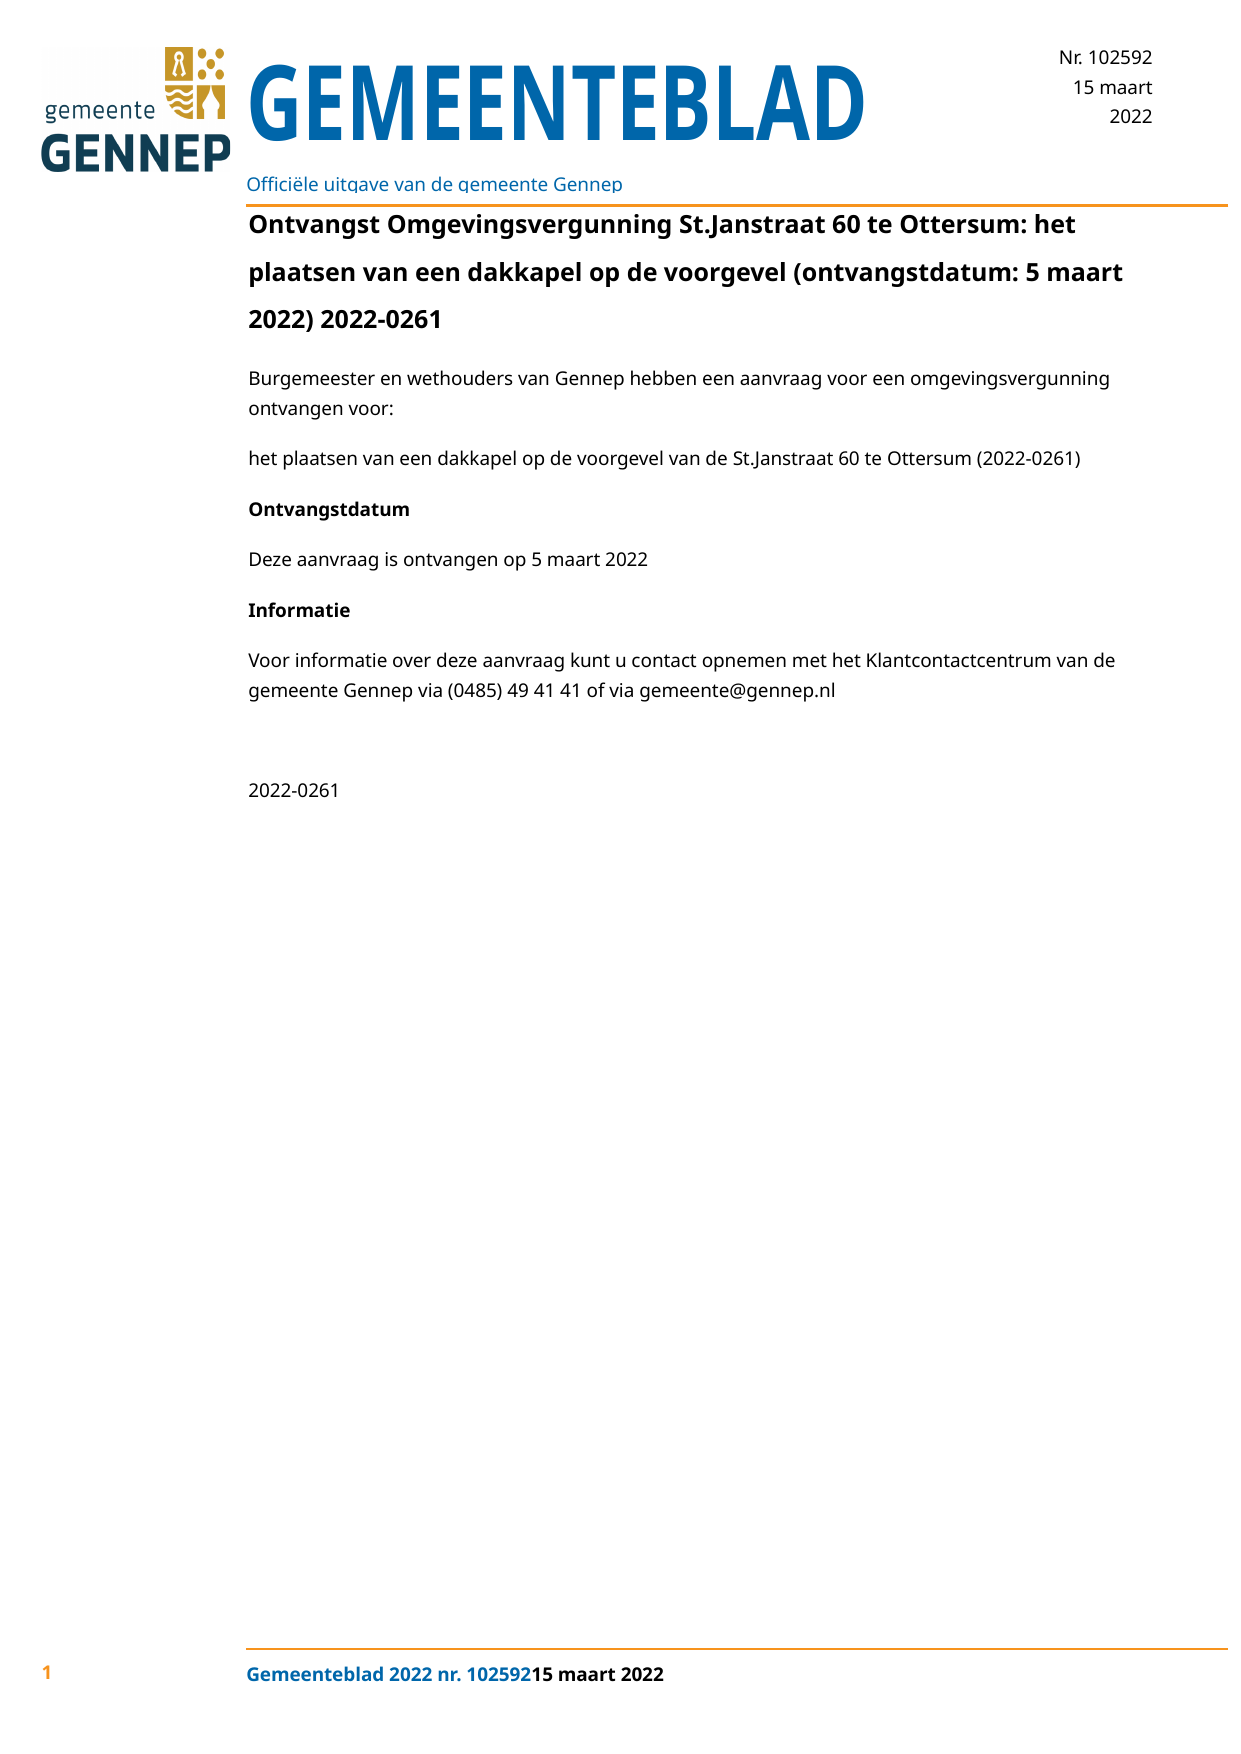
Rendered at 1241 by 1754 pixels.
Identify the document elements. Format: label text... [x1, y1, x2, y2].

text het plaatsen van een dakkapel op de voorgevel van de St.Janstraat 60 te Ottersum (2022-0261) [248, 446, 1152, 471]
text Ontvangstdatum [248, 496, 1152, 522]
text Voor informatie over deze aanvraag kunt u contact opnemen met het Klantcontactcentrum van de gemeente Gennep via (0485) 49 41 41 of via gemeente@gennep.nl [248, 647, 1152, 702]
picture [41, 47, 231, 172]
text Deze aanvraag is ontvangen op 5 maart 2022 [248, 546, 1152, 572]
text 2022-0261 [248, 778, 1152, 803]
text Ontvangst Omgevingsvergunning St.Janstraat 60 te Ottersum: het plaatsen van een dakkapel op de voorgevel (ontvangstdatum: 5 maart 2022) 2022-0261 [248, 207, 1152, 336]
text Informatie [248, 597, 1152, 622]
text Burgemeester en wethouders van Gennep hebben een aanvraag voor een omgevingsvergunning ontvangen voor: [248, 366, 1152, 421]
